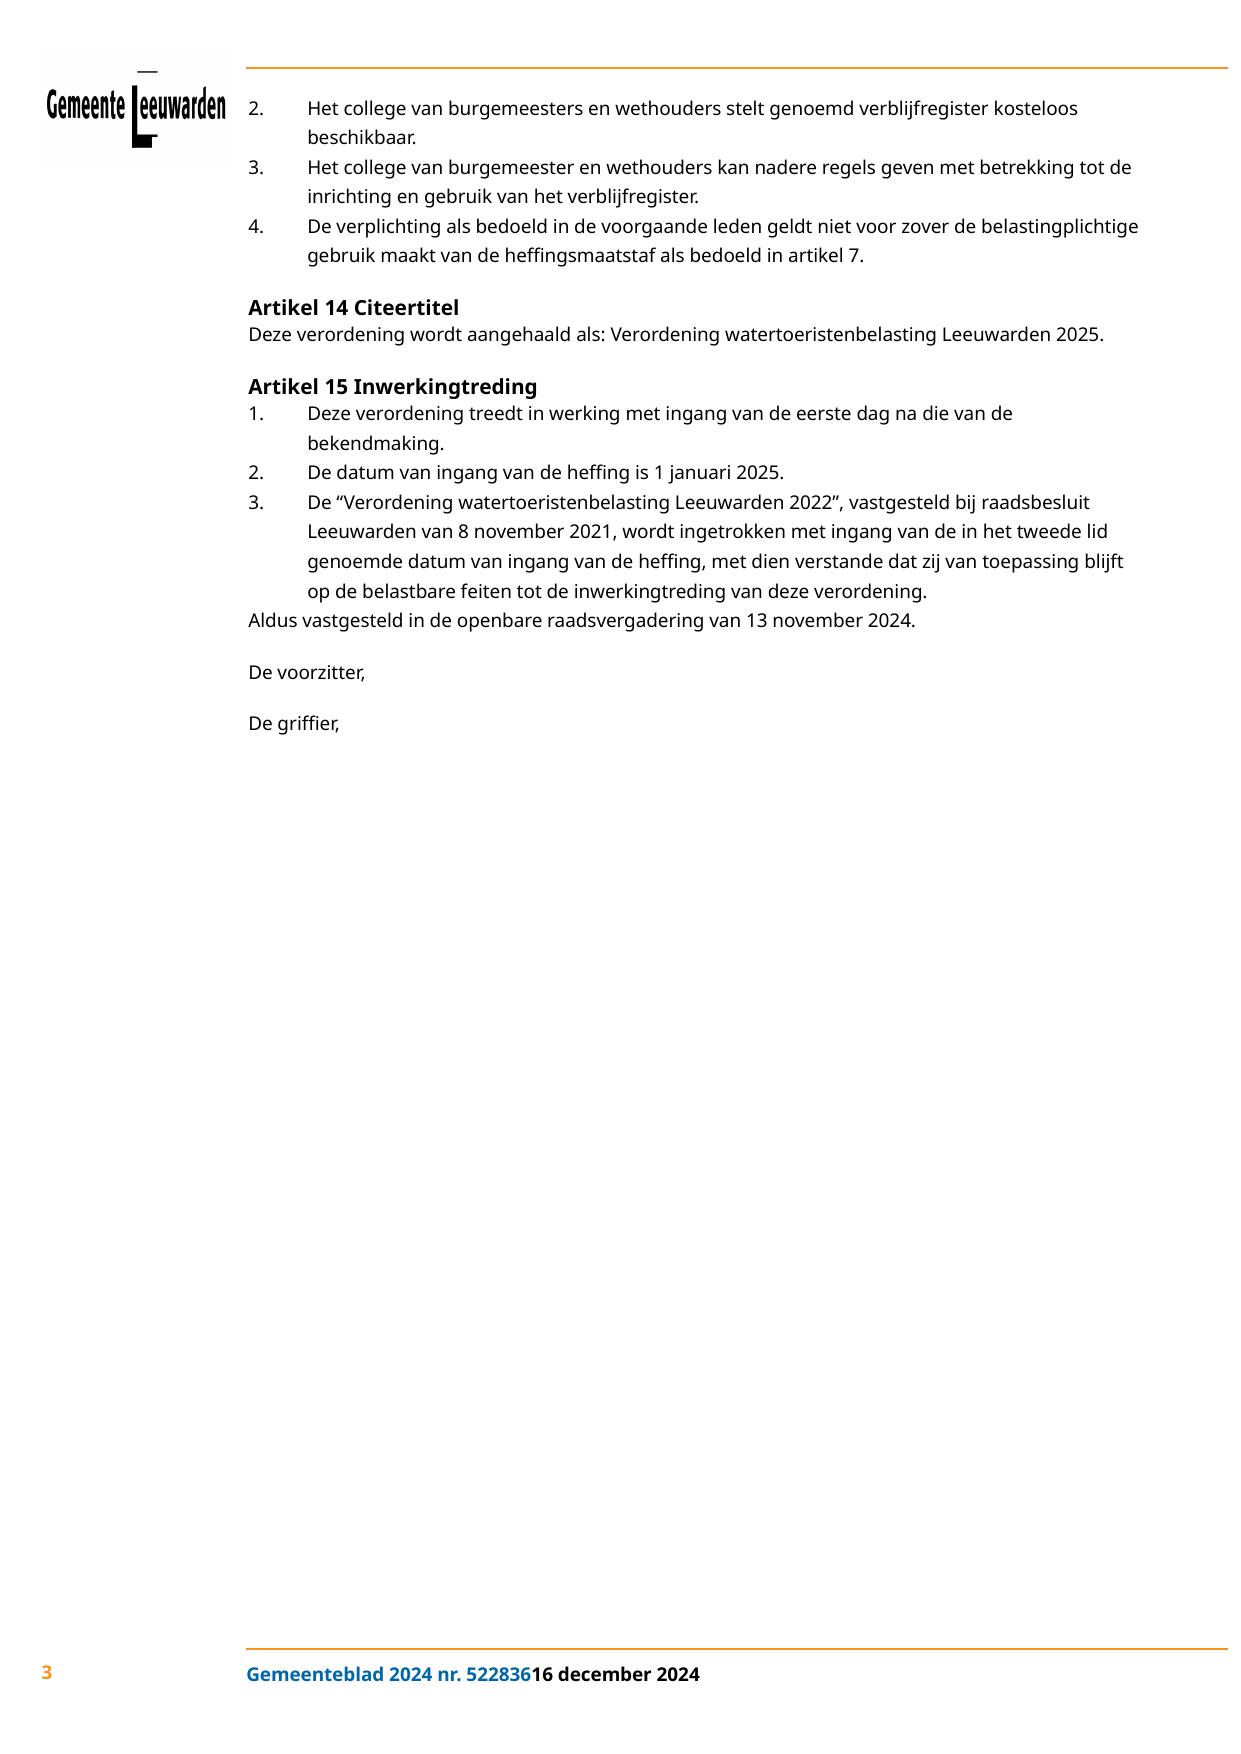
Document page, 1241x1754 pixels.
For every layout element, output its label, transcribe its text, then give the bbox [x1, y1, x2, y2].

text De voorzitter, [248, 659, 1152, 685]
list Het college van burgemeesters en wethouders stelt genoemd verblijfregister kosteloos beschikbaar. [248, 95, 1152, 150]
text Artikel 15 Inwerkingtreding [248, 372, 1152, 400]
list De “Verordening watertoeristenbelasting Leeuwarden 2022”, vastgesteld bij raadsbesluit Leeuwarden van 8 november 2021, wordt ingetrokken met ingang van de in het tweede lid genoemde datum van ingang van de heffing, met dien verstande dat zij van toepassing blijft op de belastbare feiten tot de inwerkingtreding van deze verordening. [248, 489, 1152, 604]
picture [41, 47, 231, 172]
list De verplichting als bedoeld in de voorgaande leden geldt niet voor zover de belastingplichtige gebruik maakt van de heffingsmaatstaf als bedoeld in artikel 7. [248, 213, 1152, 268]
text De griffier, [248, 710, 1152, 736]
list Het college van burgemeester en wethouders kan nadere regels geven met betrekking tot de inrichting en gebruik van het verblijfregister. [248, 154, 1152, 209]
text Deze verordening wordt aangehaald als: Verordening watertoeristenbelasting Leeuwarden 2025. [248, 322, 1152, 347]
text Artikel 14 Citeertitel [248, 293, 1152, 322]
text Aldus vastgesteld in de openbare raadsvergadering van 13 november 2024. [248, 607, 1152, 633]
list De datum van ingang van de heffing is 1 januari 2025. [248, 459, 1152, 485]
list Deze verordening treedt in werking met ingang van de eerste dag na die van de bekendmaking. [248, 400, 1152, 456]
